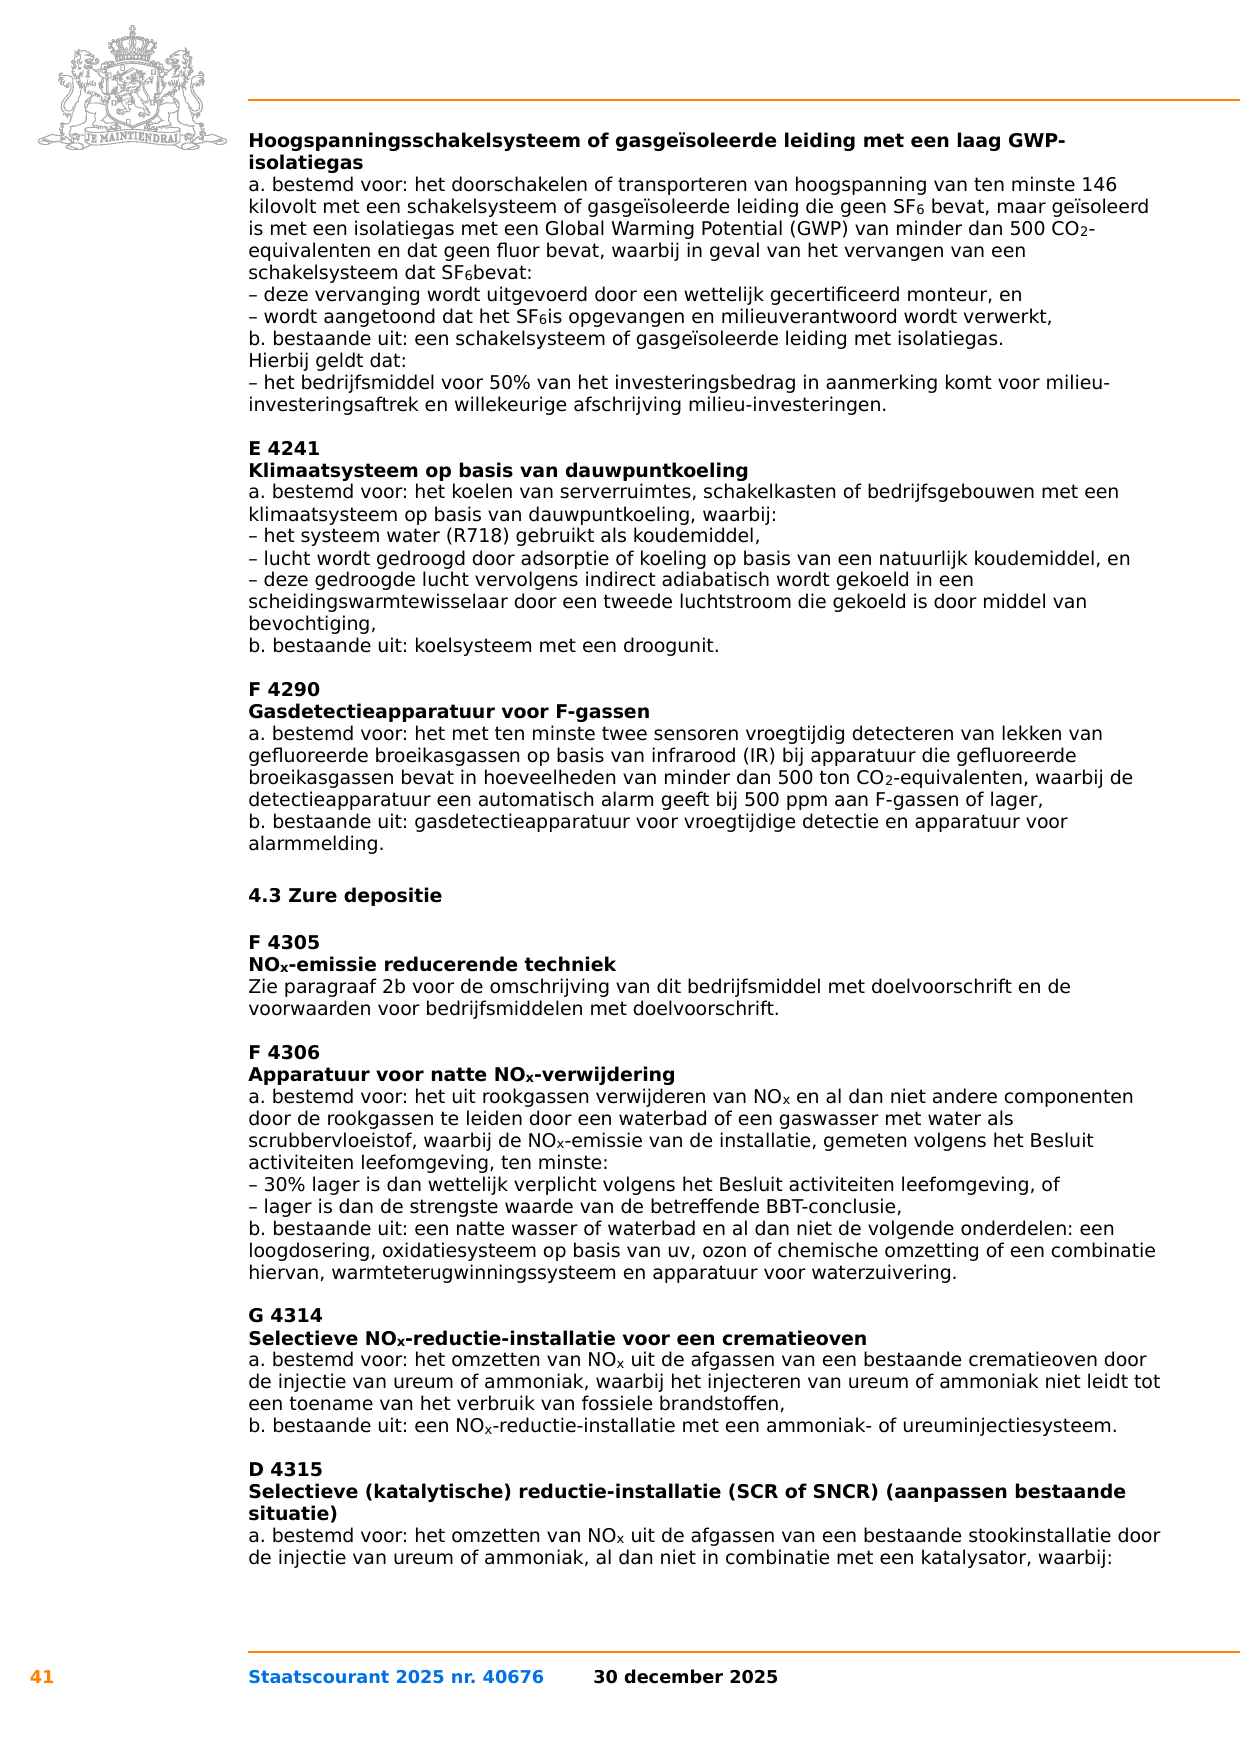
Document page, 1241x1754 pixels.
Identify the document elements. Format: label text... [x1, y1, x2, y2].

text b. bestaande uit: koelsysteem met een droogunit. [248, 635, 1163, 657]
text a. bestemd voor: het doorschakelen of transporteren van hoogspanning van ten minste 146 kilovolt met een schakelsysteem of gasgeïsoleerde leiding die geen SF6 bevat, maar geïsoleerd is met een isolatiegas met een Global Warming Potential (GWP) van minder dan 500 CO2-equivalenten en dat geen fluor bevat, waarbij in geval van het vervangen van een schakelsysteem dat SF6bevat: [248, 174, 1163, 284]
text Gasdetectieapparatuur voor F-gassen [248, 701, 1163, 723]
text b. bestaande uit: een NOx-reductie-installatie met een ammoniak- of ureuminjectiesysteem. [248, 1415, 1163, 1437]
text E 4241 [248, 437, 1163, 459]
text a. bestemd voor: het omzetten van NOx uit de afgassen van een bestaande crematieoven door de injectie van ureum of ammoniak, waarbij het injecteren van ureum of ammoniak niet leidt tot een toename van het verbruik van fossiele brandstoffen, [248, 1349, 1163, 1415]
text – deze gedroogde lucht vervolgens indirect adiabatisch wordt gekoeld in een scheidingswarmtewisselaar door een tweede luchtstroom die gekoeld is door middel van bevochtiging, [248, 569, 1163, 635]
text F 4305 [248, 932, 1163, 954]
text – het bedrijfsmiddel voor 50% van het investeringsbedrag in aanmerking komt voor milieu-investeringsaftrek en willekeurige afschrijving milieu-investeringen. [248, 372, 1163, 416]
text F 4306 [248, 1042, 1163, 1064]
text Klimaatsysteem op basis van dauwpuntkoeling [248, 459, 1163, 481]
text Zie paragraaf 2b voor de omschrijving van dit bedrijfsmiddel met doelvoorschrift en de voorwaarden voor bedrijfsmiddelen met doelvoorschrift. [248, 976, 1163, 1020]
text – wordt aangetoond dat het SF6is opgevangen en milieuverantwoord wordt verwerkt, [248, 306, 1163, 328]
picture [38, 25, 227, 150]
text – lager is dan de strengste waarde van de betreffende BBT-conclusie, [248, 1196, 1163, 1218]
text – het systeem water (R718) gebruikt als koudemiddel, [248, 525, 1163, 547]
text G 4314 [248, 1305, 1163, 1327]
text – 30% lager is dan wettelijk verplicht volgens het Besluit activiteiten leefomgeving, of [248, 1174, 1163, 1196]
text Hoogspanningsschakelsysteem of gasgeïsoleerde leiding met een laag GWP-isolatiegas [248, 130, 1163, 174]
text – deze vervanging wordt uitgevoerd door een wettelijk gecertificeerd monteur, en [248, 284, 1163, 306]
text b. bestaande uit: gasdetectieapparatuur voor vroegtijdige detectie en apparatuur voor alarmmelding. [248, 811, 1163, 855]
text a. bestemd voor: het omzetten van NOx uit de afgassen van een bestaande stookinstallatie door de injectie van ureum of ammoniak, al dan niet in combinatie met een katalysator, waarbij: [248, 1525, 1163, 1569]
text – lucht wordt gedroogd door adsorptie of koeling op basis van een natuurlijk koudemiddel, en [248, 547, 1163, 569]
text b. bestaande uit: een schakelsysteem of gasgeïsoleerde leiding met isolatiegas. [248, 328, 1163, 350]
text Selectieve NOx-reductie-installatie voor een crematieoven [248, 1327, 1163, 1349]
subtitle 4.3 Zure depositie [248, 885, 1163, 907]
text Selectieve (katalytische) reductie-installatie (SCR of SNCR) (aanpassen bestaande situatie) [248, 1481, 1163, 1525]
text NOx-emissie reducerende techniek [248, 954, 1163, 976]
text Apparatuur voor natte NOx-verwijdering [248, 1064, 1163, 1086]
text b. bestaande uit: een natte wasser of waterbad en al dan niet de volgende onderdelen: een loogdosering, oxidatiesysteem op basis van uv, ozon of chemische omzetting of een combinatie hiervan, warmteterugwinningssysteem en apparatuur voor waterzuivering. [248, 1218, 1163, 1283]
text F 4290 [248, 679, 1163, 701]
text D 4315 [248, 1459, 1163, 1481]
text a. bestemd voor: het met ten minste twee sensoren vroegtijdig detecteren van lekken van gefluoreerde broeikasgassen op basis van infrarood (IR) bij apparatuur die gefluoreerde broeikasgassen bevat in hoeveelheden van minder dan 500 ton CO2-equivalenten, waarbij de detectieapparatuur een automatisch alarm geeft bij 500 ppm aan F-gassen of lager, [248, 723, 1163, 811]
text Hierbij geldt dat: [248, 350, 1163, 372]
text a. bestemd voor: het koelen van serverruimtes, schakelkasten of bedrijfsgebouwen met een klimaatsysteem op basis van dauwpuntkoeling, waarbij: [248, 481, 1163, 525]
text a. bestemd voor: het uit rookgassen verwijderen van NOx en al dan niet andere componenten door de rookgassen te leiden door een waterbad of een gaswasser met water als scrubbervloeistof, waarbij de NOx-emissie van de installatie, gemeten volgens het Besluit activiteiten leefomgeving, ten minste: [248, 1086, 1163, 1174]
